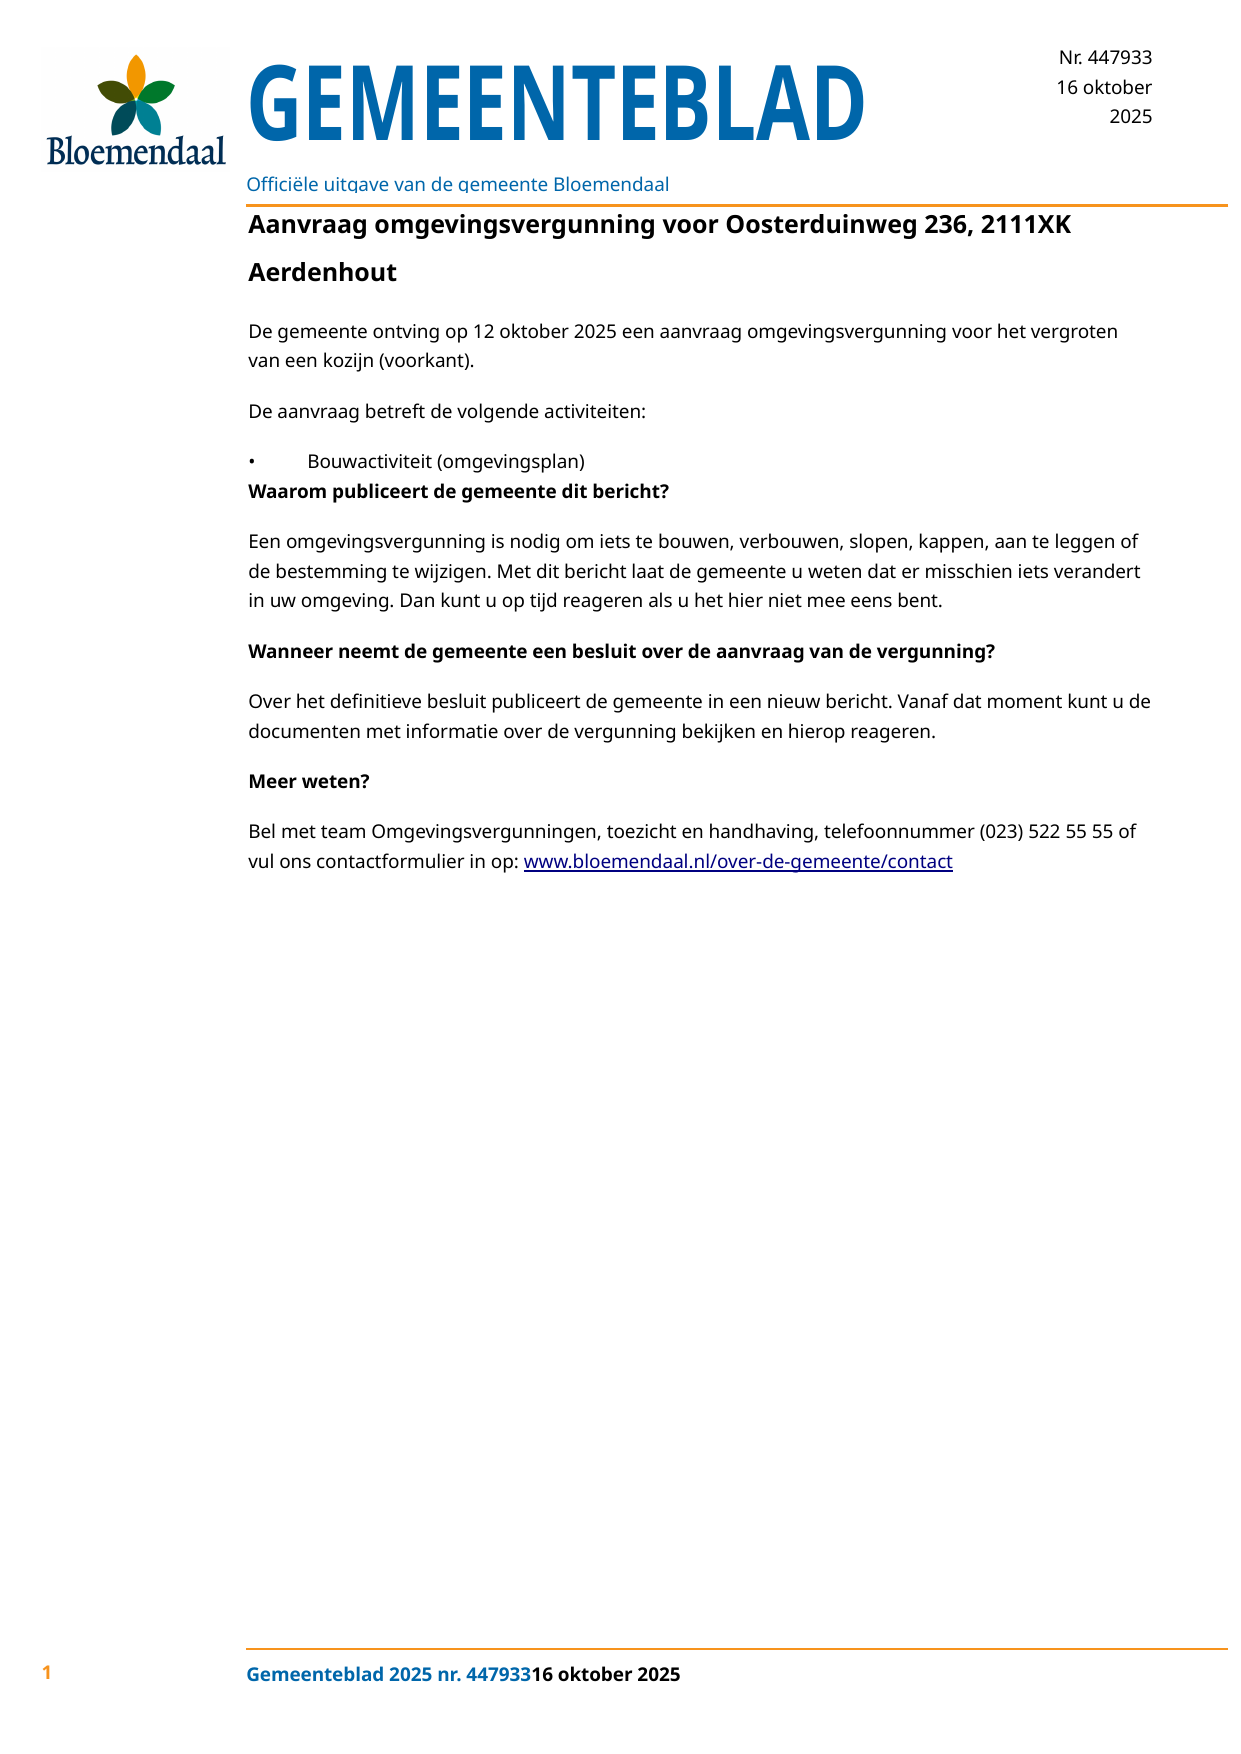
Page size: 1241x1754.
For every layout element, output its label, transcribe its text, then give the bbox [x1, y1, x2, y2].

text Wanneer neemt de gemeente een besluit over de aanvraag van de vergunning? [248, 638, 1152, 664]
text De gemeente ontving op 12 oktober 2025 een aanvraag omgevingsvergunning voor het vergroten van een kozijn (voorkant). [248, 318, 1152, 373]
text Bel met team Omgevingsvergunningen, toezicht en handhaving, telefoonnummer (023) 522 55 55 of vul ons contactformulier in op: www.bloemendaal.nl/over-de-gemeente/contact [248, 819, 1152, 874]
text Een omgevingsvergunning is nodig om iets te bouwen, verbouwen, slopen, kappen, aan te leggen of de bestemming te wijzigen. Met dit bericht laat de gemeente u weten dat er misschien iets verandert in uw omgeving. Dan kunt u op tijd reageren als u het hier niet mee eens bent. [248, 528, 1152, 613]
text Over het definitieve besluit publiceert de gemeente in een nieuw bericht. Vanaf dat moment kunt u de documenten met informatie over de vergunning bekijken en hierop reageren. [248, 688, 1152, 744]
text De aanvraag betreft de volgende activiteiten: [248, 398, 1152, 424]
text Meer weten? [248, 768, 1152, 794]
picture [41, 47, 231, 172]
list Bouwactiviteit (omgevingsplan) [248, 448, 1152, 474]
text Waarom publiceert de gemeente dit bericht? [248, 478, 1152, 504]
text Aanvraag omgevingsvergunning voor Oosterduinweg 236, 2111XK Aerdenhout [248, 207, 1152, 288]
